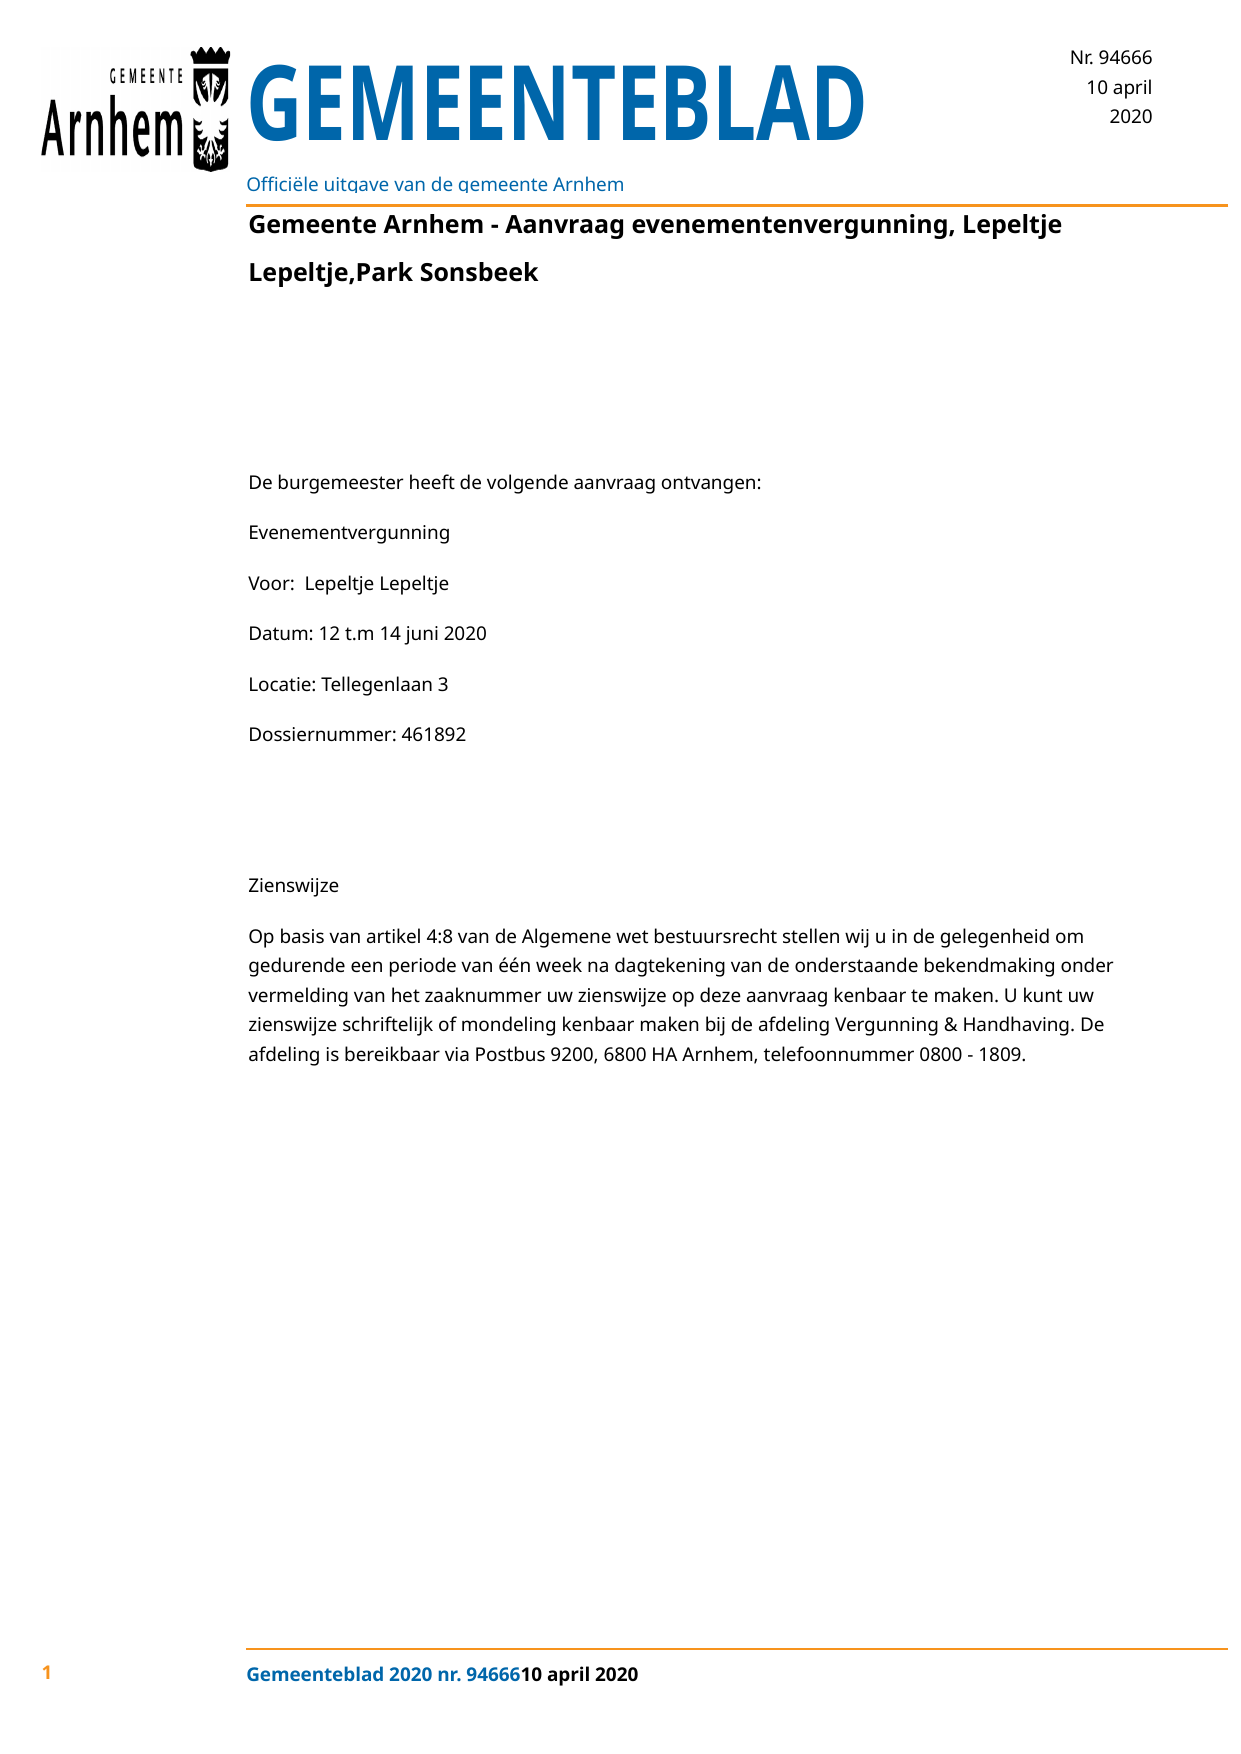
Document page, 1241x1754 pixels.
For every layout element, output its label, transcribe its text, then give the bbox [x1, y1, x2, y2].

text Voor: Lepeltje Lepeltje [248, 570, 1152, 596]
text Zienswijze [248, 872, 1152, 898]
text De burgemeester heeft de volgende aanvraag ontvangen: [248, 469, 1152, 495]
picture [41, 47, 231, 172]
text Locatie: Tellegenlaan 3 [248, 671, 1152, 697]
text Op basis van artikel 4:8 van de Algemene wet bestuursrecht stellen wij u in de gelegenheid om gedurende een periode van één week na dagtekening van de onderstaande bekendmaking onder vermelding van het zaaknummer uw zienswijze op deze aanvraag kenbaar te maken. U kunt uw zienswijze schriftelijk of mondeling kenbaar maken bij de afdeling Vergunning & Handhaving. De afdeling is bereikbaar via Postbus 9200, 6800 HA Arnhem, telefoonnummer 0800 - 1809. [248, 923, 1152, 1067]
text Evenementvergunning [248, 519, 1152, 545]
text Datum: 12 t.m 14 juni 2020 [248, 620, 1152, 646]
text Gemeente Arnhem - Aanvraag evenementenvergunning, Lepeltje Lepeltje,Park Sonsbeek [248, 207, 1152, 288]
text Dossiernummer: 461892 [248, 721, 1152, 747]
